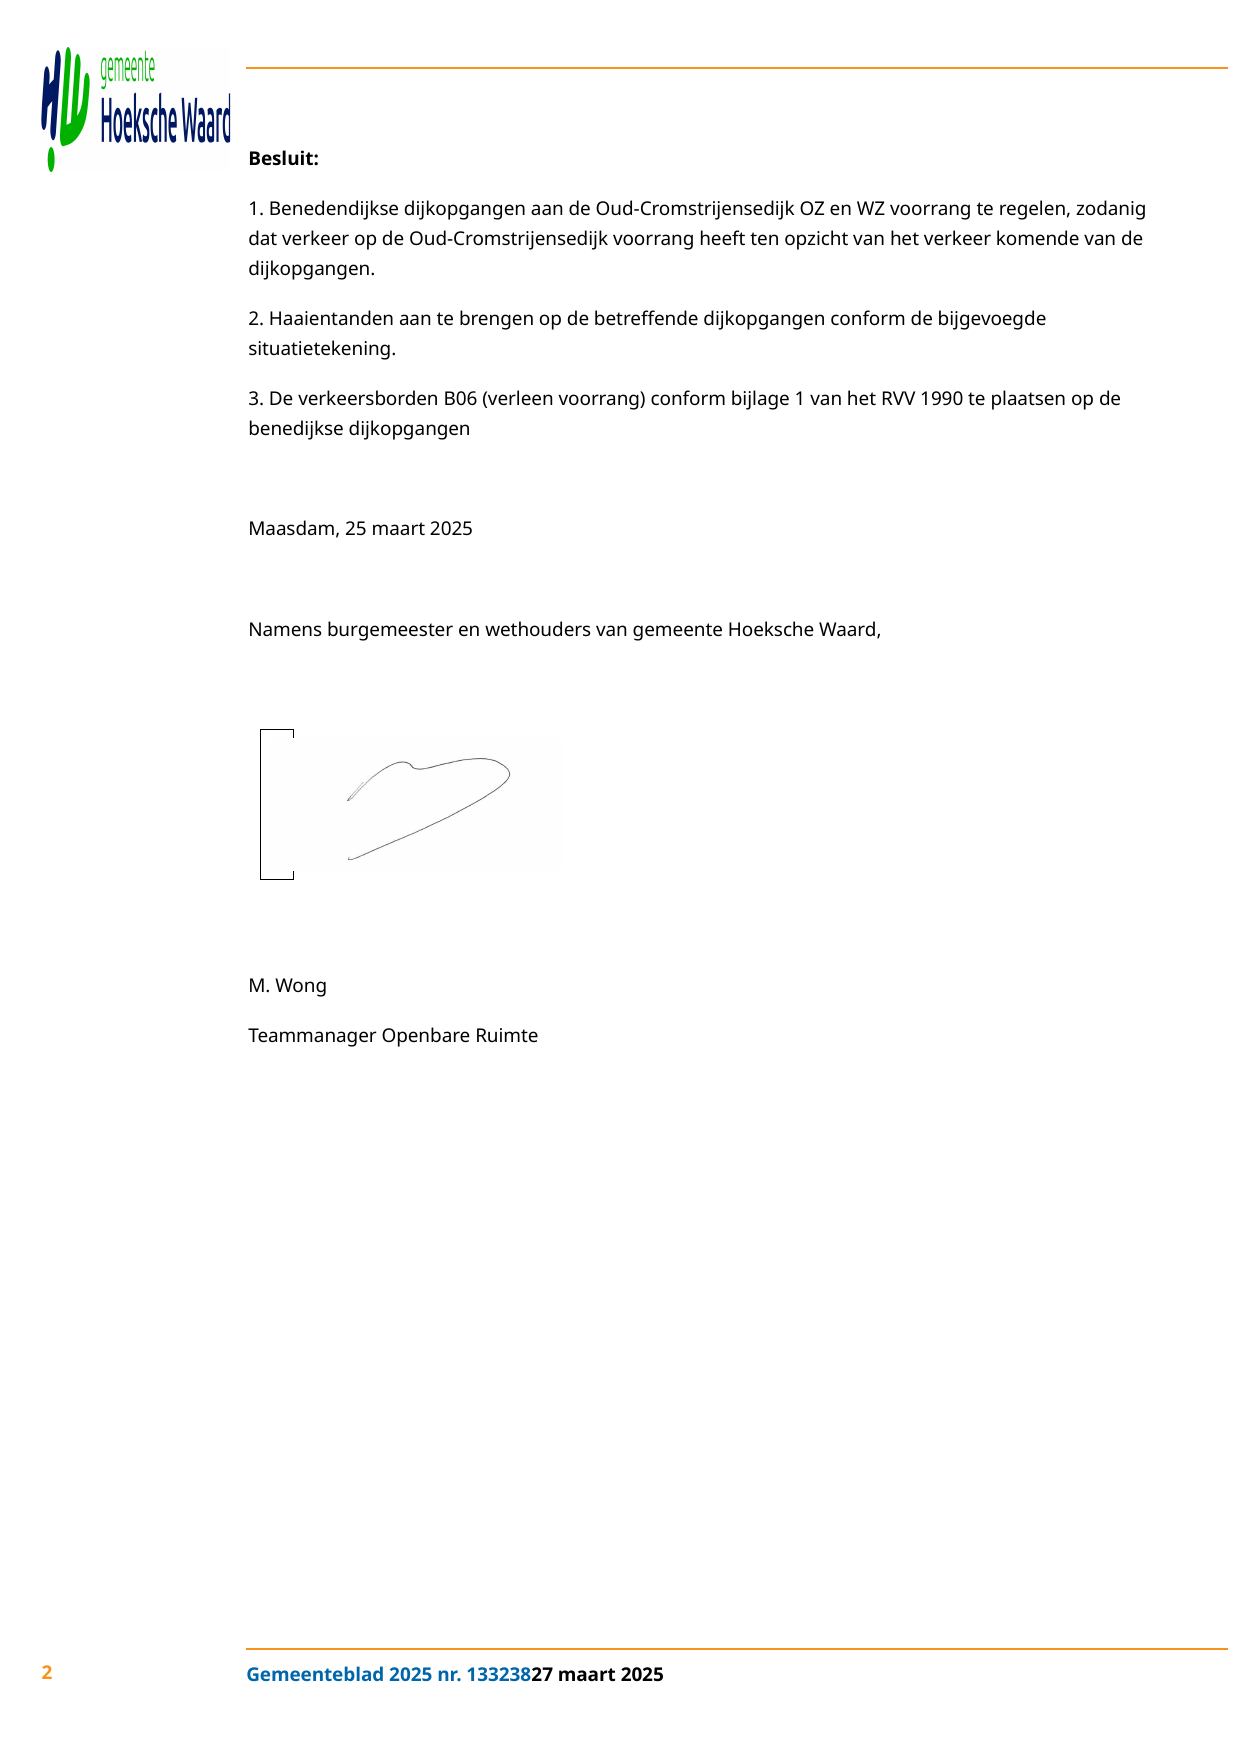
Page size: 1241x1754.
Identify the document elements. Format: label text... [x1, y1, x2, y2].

text 3. De verkeersborden B06 (verleen voorrang) conform bijlage 1 van het RVV 1990 te plaatsen op de benedijkse dijkopgangen [248, 385, 1152, 441]
text Teammanager Openbare Ruimte [248, 1022, 1152, 1048]
picture [41, 47, 231, 172]
text Maasdam, 25 maart 2025 [248, 516, 1152, 541]
text 1. Benedendijkse dijkopgangen aan de Oud-Cromstrijensedijk OZ en WZ voorrang te regelen, zodanig dat verkeer op de Oud-Cromstrijensedijk voorrang heeft ten opzicht van het verkeer komende van de dijkopgangen. [248, 196, 1152, 281]
picture [268, 738, 565, 871]
text M. Wong [248, 972, 1152, 998]
text Namens burgemeester en wethouders van gemeente Hoeksche Waard, [248, 616, 1152, 642]
text Besluit: [248, 145, 1152, 171]
text 2. Haaientanden aan te brengen op de betreffende dijkopgangen conform de bijgevoegde situatietekening. [248, 305, 1152, 361]
